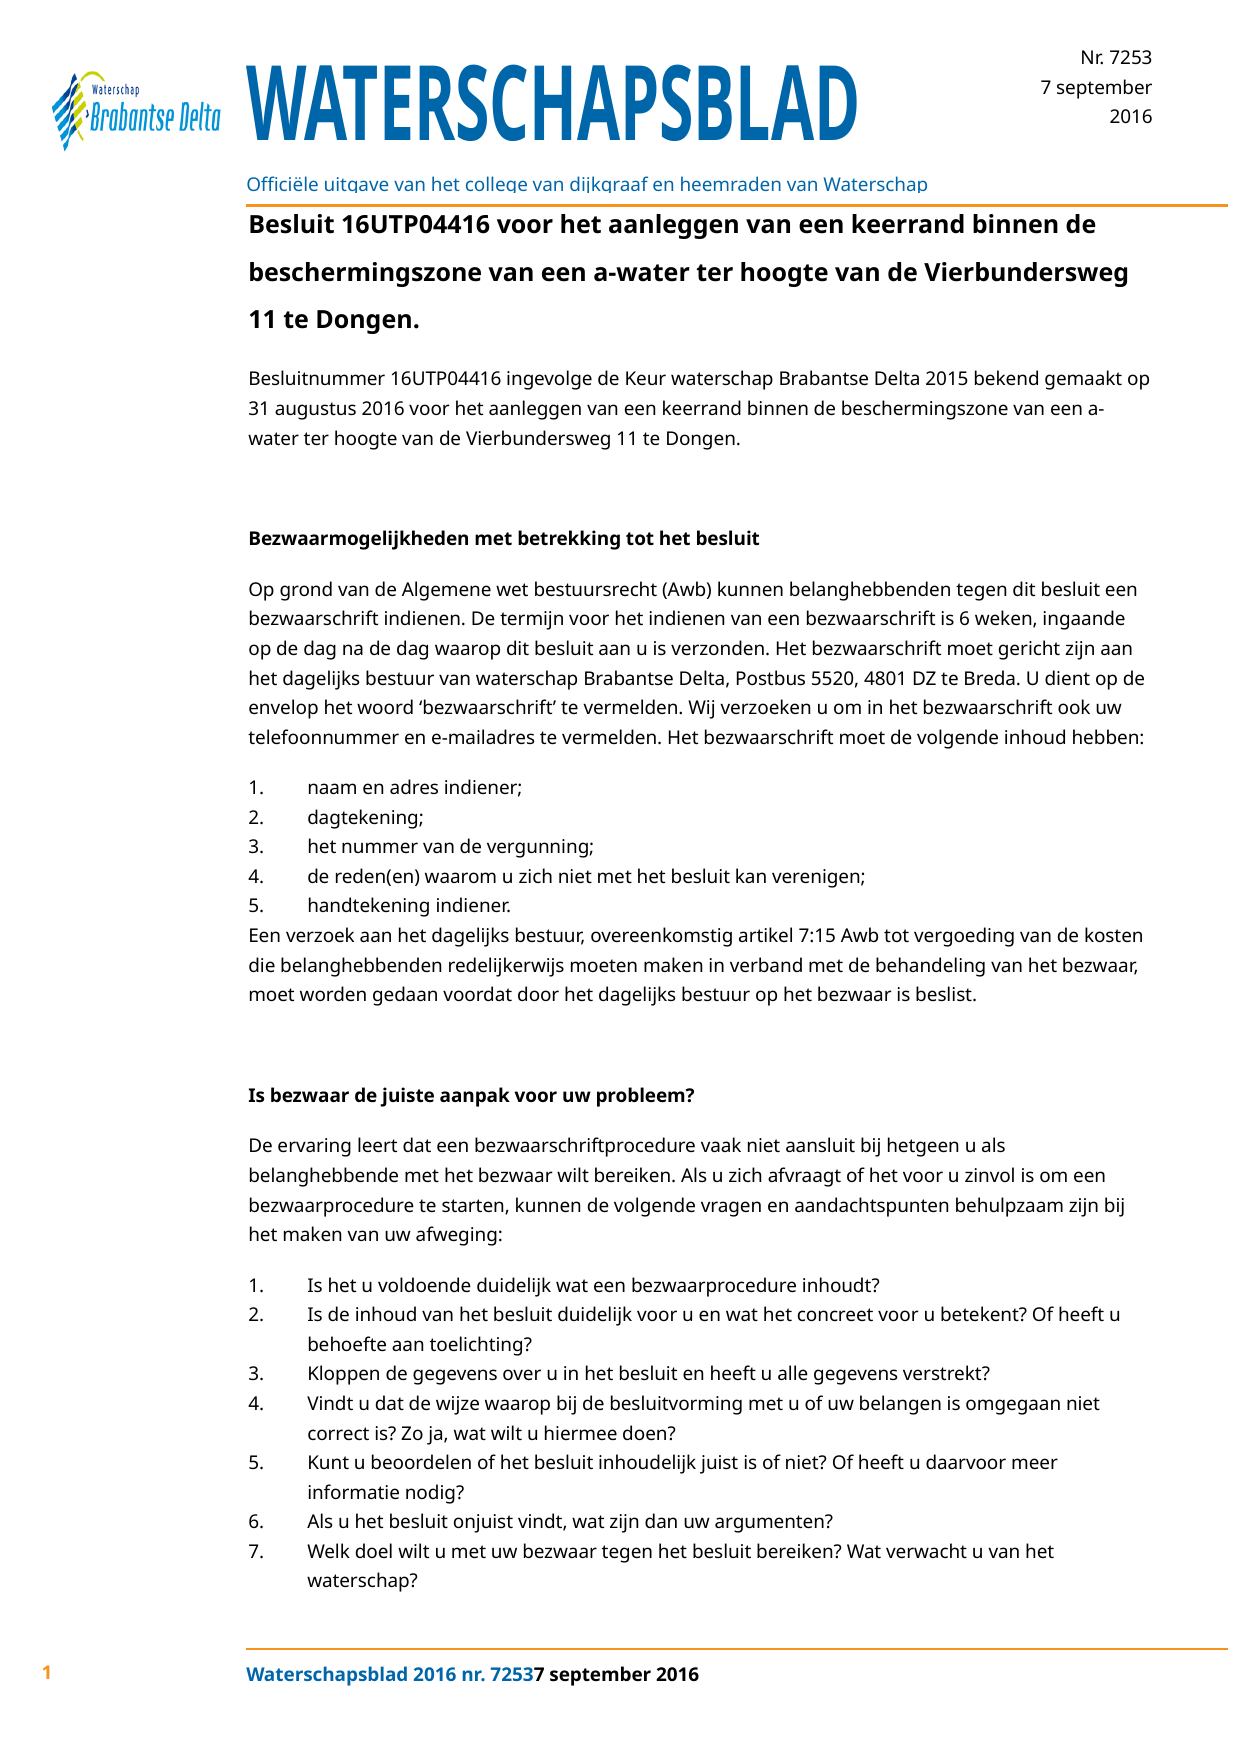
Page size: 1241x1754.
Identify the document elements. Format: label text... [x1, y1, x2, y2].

text Besluit 16UTP04416 voor het aanleggen van een keerrand binnen de beschermingszone van een a-water ter hoogte van de Vierbundersweg 11 te Dongen. [248, 207, 1152, 336]
list dagtekening; [248, 804, 1152, 829]
list handtekening indiener. [248, 893, 1152, 918]
text Besluitnummer 16UTP04416 ingevolge de Keur waterschap Brabantse Delta 2015 bekend gemaakt op 31 augustus 2016 voor het aanleggen van een keerrand binnen de beschermingszone van een a-water ter hoogte van de Vierbundersweg 11 te Dongen. [248, 366, 1152, 450]
text Bezwaarmogelijkheden met betrekking tot het besluit [248, 526, 1152, 551]
list de reden(en) waarom u zich niet met het besluit kan verenigen; [248, 863, 1152, 889]
list Kunt u beoordelen of het besluit inhoudelijk juist is of niet? Of heeft u daarvoor meer informatie nodig? [248, 1449, 1152, 1504]
list Kloppen de gegevens over u in het besluit en heeft u alle gegevens verstrekt? [248, 1361, 1152, 1386]
list het nummer van de vergunning; [248, 833, 1152, 859]
text Op grond van de Algemene wet bestuursrecht (Awb) kunnen belanghebbenden tegen dit besluit een bezwaarschrift indienen. De termijn voor het indienen van een bezwaarschrift is 6 weken, ingaande op de dag na de dag waarop dit besluit aan u is verzonden. Het bezwaarschrift moet gericht zijn aan het dagelijks bestuur van waterschap Brabantse Delta, Postbus 5520, 4801 DZ te Breda. U dient op de envelop het woord ‘bezwaarschrift’ te vermelden. Wij verzoeken u om in het bezwaarschrift ook uw telefoonnummer en e‑mailadres te vermelden. Het bezwaarschrift moet de volgende inhoud hebben: [248, 576, 1152, 749]
list Vindt u dat de wijze waarop bij de besluitvorming met u of uw belangen is omgegaan niet correct is? Zo ja, wat wilt u hiermee doen? [248, 1390, 1152, 1445]
list Welk doel wilt u met uw bezwaar tegen het besluit bereiken? Wat verwacht u van het waterschap? [248, 1538, 1152, 1593]
list Is het u voldoende duidelijk wat een bezwaarprocedure inhoudt? [248, 1272, 1152, 1297]
list naam en adres indiener; [248, 774, 1152, 800]
list Is de inhoud van het besluit duidelijk voor u en wat het concreet voor u betekent? Of heeft u behoefte aan toelichting? [248, 1301, 1152, 1357]
picture [41, 47, 231, 172]
text Een verzoek aan het dagelijks bestuur, overeenkomstig artikel 7:15 Awb tot vergoeding van de kosten die belanghebbenden redelijkerwijs moeten maken in verband met de behandeling van het bezwaar, moet worden gedaan voordat door het dagelijks bestuur op het bezwaar is beslist. [248, 922, 1152, 1007]
text Is bezwaar de juiste aanpak voor uw probleem? [248, 1082, 1152, 1108]
list Als u het besluit onjuist vindt, wat zijn dan uw argumenten? [248, 1508, 1152, 1534]
text De ervaring leert dat een bezwaarschriftprocedure vaak niet aansluit bij hetgeen u als belanghebbende met het bezwaar wilt bereiken. Als u zich afvraagt of het voor u zinvol is om een bezwaarprocedure te starten, kunnen de volgende vragen en aandachtspunten behulpzaam zijn bij het maken van uw afweging: [248, 1133, 1152, 1247]
